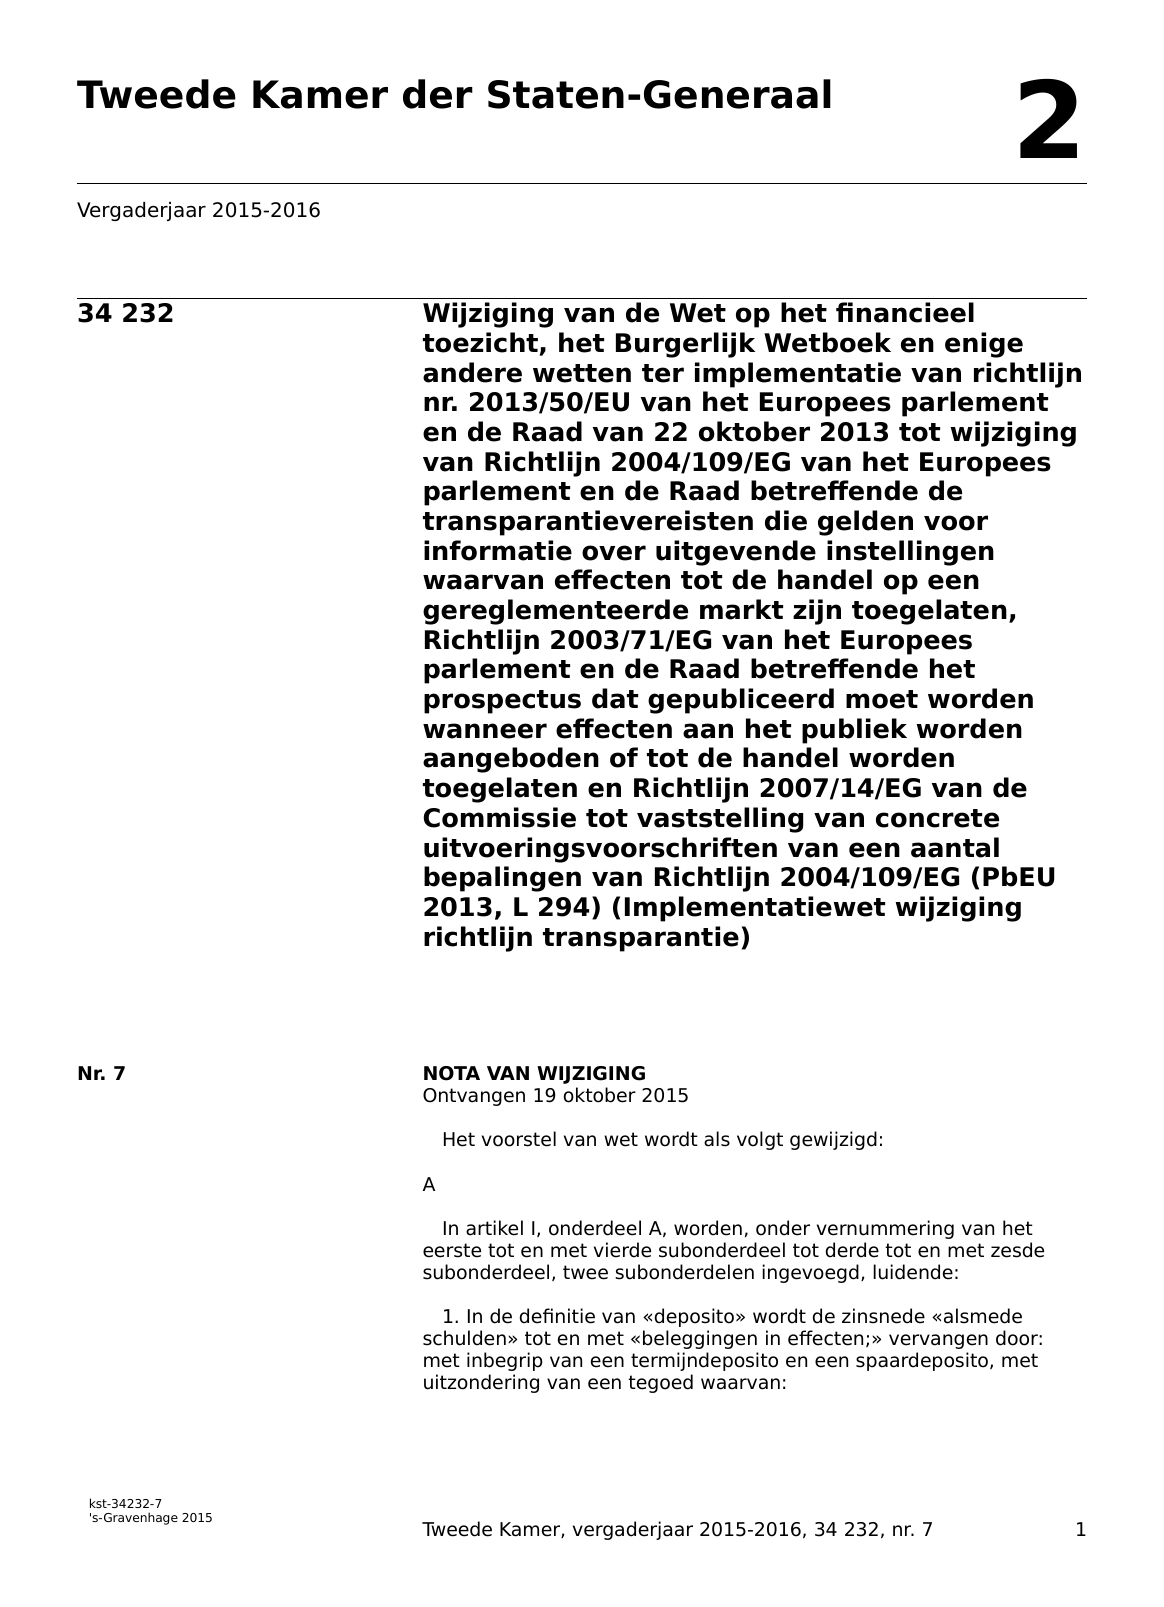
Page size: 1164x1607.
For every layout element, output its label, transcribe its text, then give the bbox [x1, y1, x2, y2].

text In artikel I, onderdeel A, worden, onder vernummering van het eerste tot en met vierde subonderdeel tot derde tot en met zesde subonderdeel, twee subonderdelen ingevoegd, luidende: [422, 1218, 1087, 1283]
text Ontvangen 19 oktober 2015 [422, 1085, 1087, 1107]
text kst-34232-7 [88, 1497, 323, 1511]
text 1. In de definitie van «deposito» wordt de zinsnede «alsmede schulden» tot en met «beleggingen in effecten;» vervangen door: met inbegrip van een termijndeposito en een spaardeposito, met uitzondering van een tegoed waarvan: [422, 1306, 1087, 1394]
text Het voorstel van wet wordt als volgt gewijzigd: [422, 1129, 1087, 1151]
subtitle Nr. 7 NOTA VAN WIJZIGING [77, 1063, 1087, 1085]
subtitle 34 232 Wijziging van de Wet op het financieel toezicht, het Burgerlijk Wetboek en enige andere wetten ter implementatie van richtlijn nr. 2013/50/EU van het Europees parlement en de Raad van 22 oktober 2013 tot wijziging van Richtlijn 2004/109/EG van het Europees parlement en de Raad betreffende de transparantievereisten die gelden voor informatie over uitgevende instellingen waarvan effecten tot de handel op een gereglementeerde markt zijn toegelaten, Richtlijn 2003/71/EG van het Europees parlement en de Raad betreffende het prospectus dat gepubliceerd moet worden wanneer effecten aan het publiek worden aangeboden of tot de handel worden toegelaten en Richtlijn 2007/14/EG van de Commissie tot vaststelling van concrete uitvoeringsvoorschriften van een aantal bepalingen van Richtlijn 2004/109/EG (PbEU 2013, L 294) (Implementatiewet wijziging richtlijn transparantie) [77, 299, 1087, 952]
subtitle A [422, 1173, 1087, 1195]
text 's-Gravenhage 2015 [88, 1511, 323, 1525]
table_cell Vergaderjaar 2015-2016 [77, 184, 1087, 298]
table_header Tweede Kamer der Staten-Generaal [77, 59, 886, 183]
table_header 2 [886, 59, 1087, 183]
